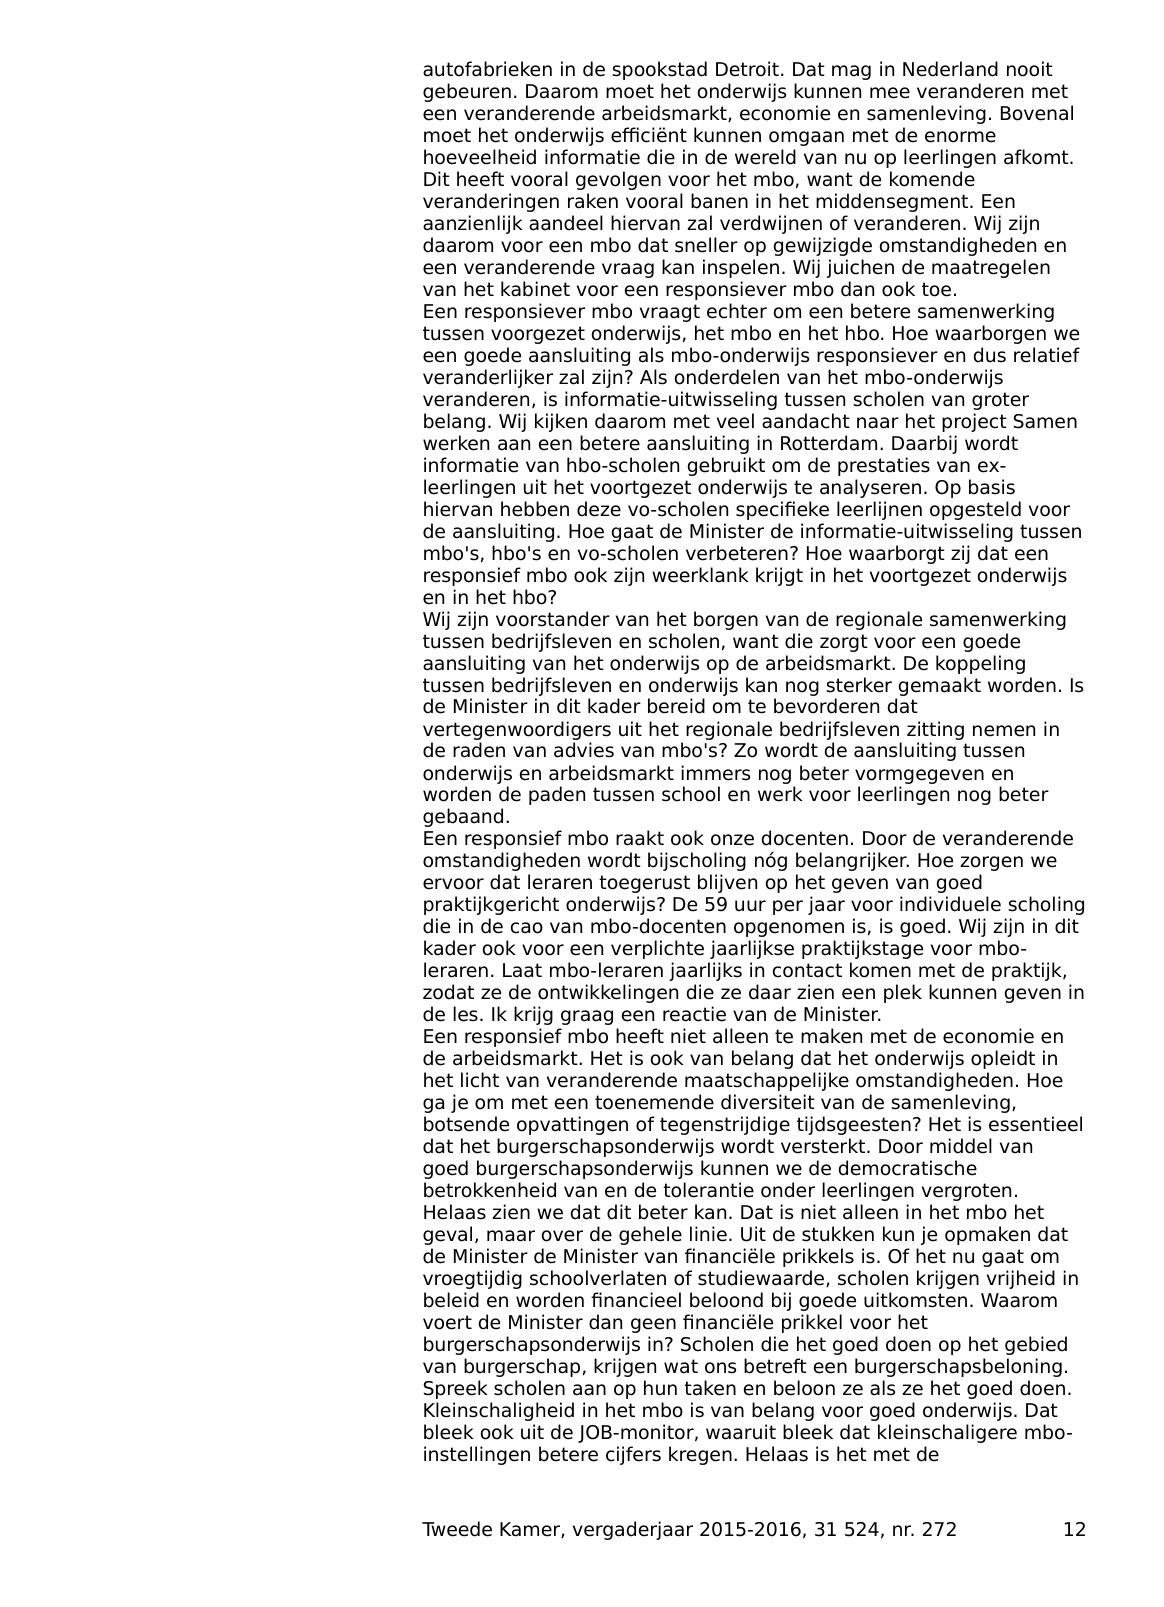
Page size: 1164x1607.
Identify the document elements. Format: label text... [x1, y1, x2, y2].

text autofabrieken in de spookstad Detroit. Dat mag in Nederland nooit gebeuren. Daarom moet het onderwijs kunnen mee veranderen met een veranderende arbeidsmarkt, economie en samenleving. Bovenal moet het onderwijs efficiënt kunnen omgaan met de enorme hoeveelheid informatie die in de wereld van nu op leerlingen afkomt. Dit heeft vooral gevolgen voor het mbo, want de komende veranderingen raken vooral banen in het middensegment. Een aanzienlijk aandeel hiervan zal verdwijnen of veranderen. Wij zijn daarom voor een mbo dat sneller op gewijzigde omstandigheden en een veranderende vraag kan inspelen. Wij juichen de maatregelen van het kabinet voor een responsiever mbo dan ook toe. [422, 59, 1087, 301]
text Een responsief mbo raakt ook onze docenten. Door de veranderende omstandigheden wordt bijscholing nóg belangrijker. Hoe zorgen we ervoor dat leraren toegerust blijven op het geven van goed praktijkgericht onderwijs? De 59 uur per jaar voor individuele scholing die in de cao van mbo-docenten opgenomen is, is goed. Wij zijn in dit kader ook voor een verplichte jaarlijkse praktijkstage voor mbo-leraren. Laat mbo-leraren jaarlijks in contact komen met de praktijk, zodat ze de ontwikkelingen die ze daar zien een plek kunnen geven in de les. Ik krijg graag een reactie van de Minister. [422, 828, 1087, 1026]
text Wij zijn voorstander van het borgen van de regionale samenwerking tussen bedrijfsleven en scholen, want die zorgt voor een goede aansluiting van het onderwijs op de arbeidsmarkt. De koppeling tussen bedrijfsleven en onderwijs kan nog sterker gemaakt worden. Is de Minister in dit kader bereid om te bevorderen dat vertegenwoordigers uit het regionale bedrijfsleven zitting nemen in de raden van advies van mbo's? Zo wordt de aansluiting tussen onderwijs en arbeidsmarkt immers nog beter vormgegeven en worden de paden tussen school en werk voor leerlingen nog beter gebaand. [422, 608, 1087, 828]
text Een responsiever mbo vraagt echter om een betere samenwerking tussen voorgezet onderwijs, het mbo en het hbo. Hoe waarborgen we een goede aansluiting als mbo-onderwijs responsiever en dus relatief veranderlijker zal zijn? Als onderdelen van het mbo-onderwijs veranderen, is informatie-uitwisseling tussen scholen van groter belang. Wij kijken daarom met veel aandacht naar het project Samen werken aan een betere aansluiting in Rotterdam. Daarbij wordt informatie van hbo-scholen gebruikt om de prestaties van ex-leerlingen uit het voortgezet onderwijs te analyseren. Op basis hiervan hebben deze vo-scholen specifieke leerlijnen opgesteld voor de aansluiting. Hoe gaat de Minister de informatie-uitwisseling tussen mbo's, hbo's en vo-scholen verbeteren? Hoe waarborgt zij dat een responsief mbo ook zijn weerklank krijgt in het voortgezet onderwijs en in het hbo? [422, 301, 1087, 608]
text Kleinschaligheid in het mbo is van belang voor goed onderwijs. Dat bleek ook uit de JOB-monitor, waaruit bleek dat kleinschaligere mbo-instellingen betere cijfers kregen. Helaas is het met de [422, 1400, 1087, 1466]
text Een responsief mbo heeft niet alleen te maken met de economie en de arbeidsmarkt. Het is ook van belang dat het onderwijs opleidt in het licht van veranderende maatschappelijke omstandigheden. Hoe ga je om met een toenemende diversiteit van de samenleving, botsende opvattingen of tegenstrijdige tijdsgeesten? Het is essentieel dat het burgerschapsonderwijs wordt versterkt. Door middel van goed burgerschapsonderwijs kunnen we de democratische betrokkenheid van en de tolerantie onder leerlingen vergroten. Helaas zien we dat dit beter kan. Dat is niet alleen in het mbo het geval, maar over de gehele linie. Uit de stukken kun je opmaken dat de Minister de Minister van financiële prikkels is. Of het nu gaat om vroegtijdig schoolverlaten of studiewaarde, scholen krijgen vrijheid in beleid en worden financieel beloond bij goede uitkomsten. Waarom voert de Minister dan geen financiële prikkel voor het burgerschapsonderwijs in? Scholen die het goed doen op het gebied van burgerschap, krijgen wat ons betreft een burgerschapsbeloning. Spreek scholen aan op hun taken en beloon ze als ze het goed doen. [422, 1026, 1087, 1400]
